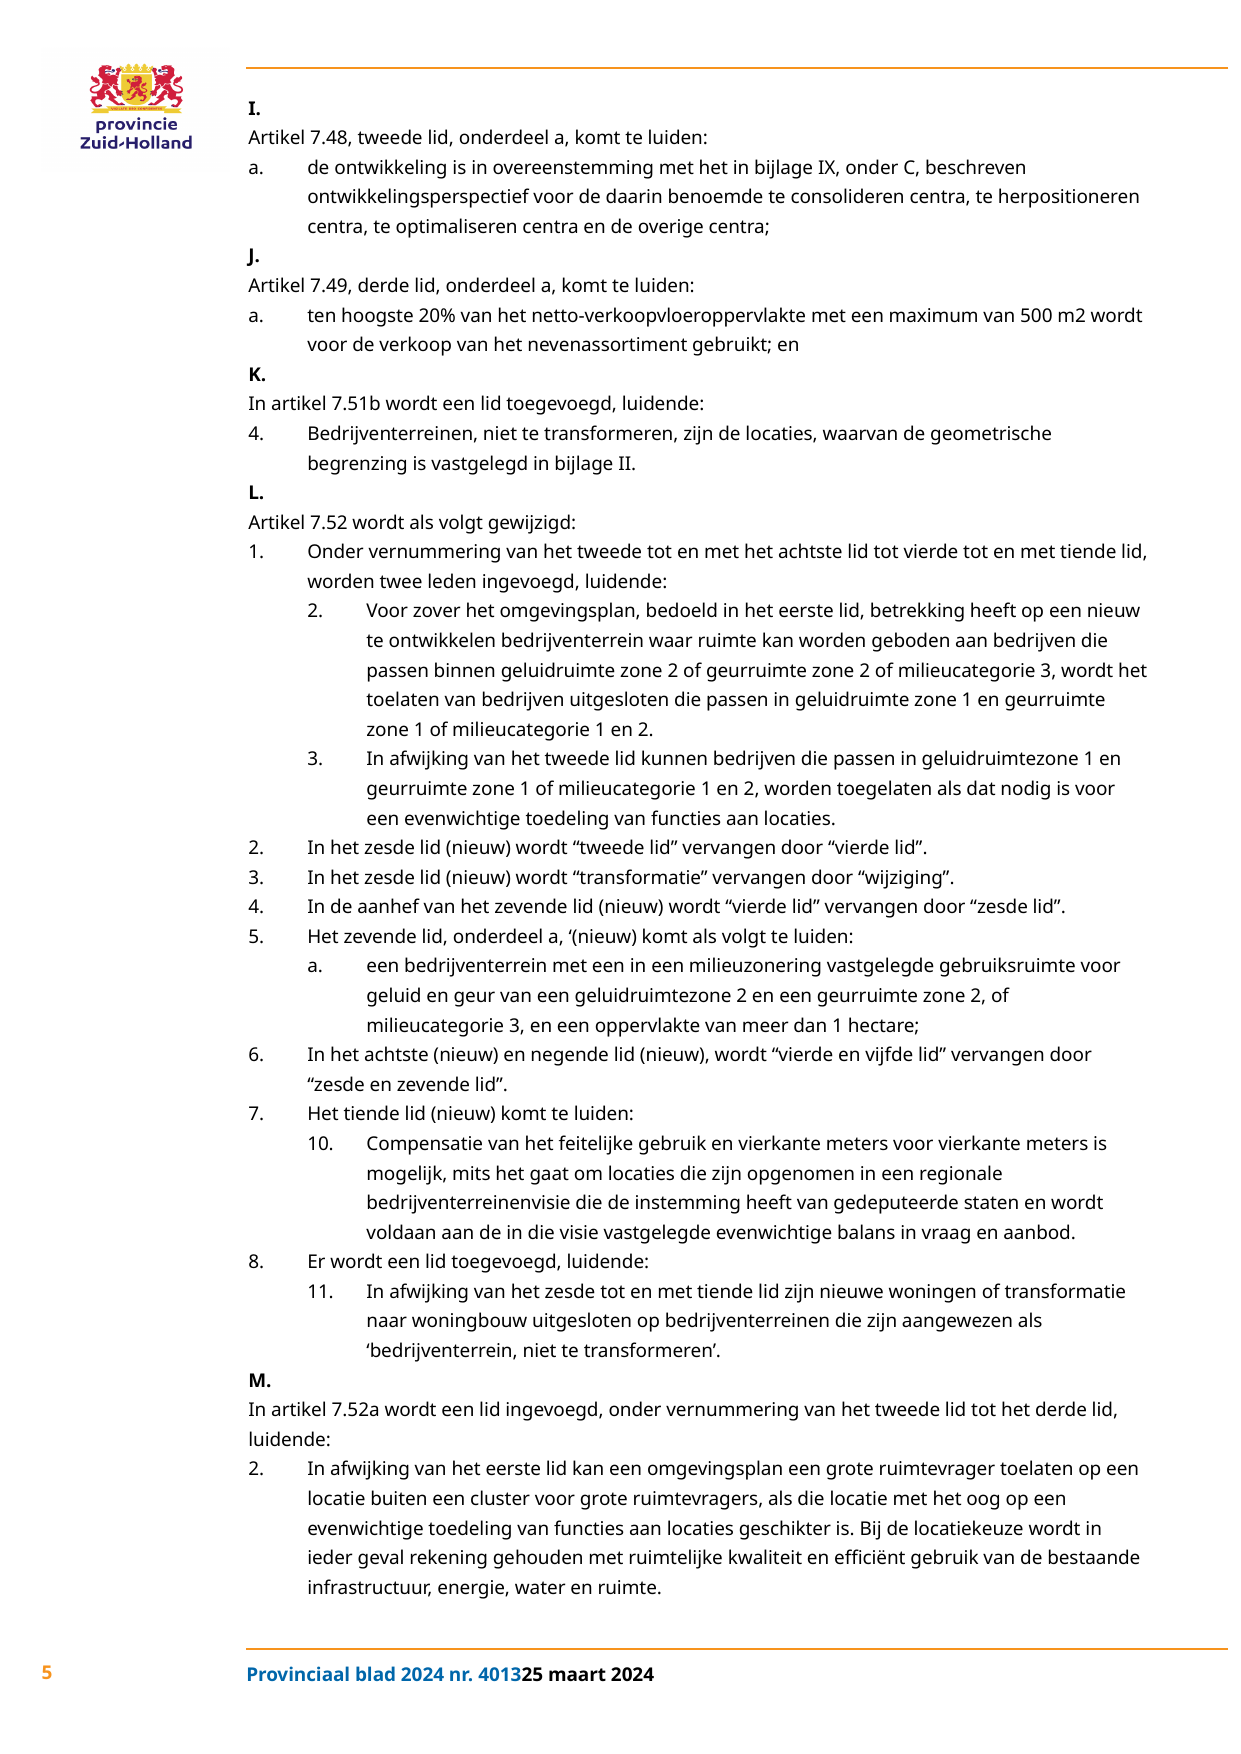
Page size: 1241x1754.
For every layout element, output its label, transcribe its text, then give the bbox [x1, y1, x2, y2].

text I. [248, 95, 1152, 121]
list de ontwikkeling is in overeenstemming met het in bijlage IX, onder C, beschreven ontwikkelingsperspectief voor de daarin benoemde te consolideren centra, te herpositioneren centra, te optimaliseren centra en de overige centra; [248, 154, 1152, 239]
text K. [248, 361, 1152, 387]
list In het zesde lid (nieuw) wordt “transformatie” vervangen door “wijziging”. [248, 864, 1152, 890]
picture [41, 47, 231, 172]
list Compensatie van het feitelijke gebruik en vierkante meters voor vierkante meters is mogelijk, mits het gaat om locaties die zijn opgenomen in een regionale bedrijventerreinenvisie die de instemming heeft van gedeputeerde staten en wordt voldaan aan de in die visie vastgelegde evenwichtige balans in vraag en aanbod. [307, 1130, 1152, 1245]
list In het achtste (nieuw) en negende lid (nieuw), wordt “vierde en vijfde lid” vervangen door “zesde en zevende lid”. [248, 1041, 1152, 1097]
text L. [248, 479, 1152, 505]
list een bedrijventerrein met een in een milieuzonering vastgelegde gebruiksruimte voor geluid en geur van een geluidruimtezone 2 en een geurruimte zone 2, of milieucategorie 3, en een oppervlakte van meer dan 1 hectare; [307, 953, 1152, 1038]
list Het zevende lid, onderdeel a, ‘(nieuw) komt als volgt te luiden: [248, 923, 1152, 949]
list In afwijking van het tweede lid kunnen bedrijven die passen in geluidruimtezone 1 en geurruimte zone 1 of milieucategorie 1 en 2, worden toegelaten als dat nodig is voor een evenwichtige toedeling van functies aan locaties. [307, 746, 1152, 831]
text In artikel 7.51b wordt een lid toegevoegd, luidende: [248, 391, 1152, 416]
list Bedrijventerreinen, niet te transformeren, zijn de locaties, waarvan de geometrische begrenzing is vastgelegd in bijlage II. [248, 420, 1152, 476]
list ten hoogste 20% van het netto-verkoopvloeroppervlakte met een maximum van 500 m2 wordt voor de verkoop van het nevenassortiment gebruikt; en [248, 302, 1152, 357]
list Het tiende lid (nieuw) komt te luiden: [248, 1101, 1152, 1126]
list In afwijking van het eerste lid kan een omgevingsplan een grote ruimtevrager toelaten op een locatie buiten een cluster voor grote ruimtevragers, als die locatie met het oog op een evenwichtige toedeling van functies aan locaties geschikter is. Bij de locatiekeuze wordt in ieder geval rekening gehouden met ruimtelijke kwaliteit en efficiënt gebruik van de bestaande infrastructuur, energie, water en ruimte. [248, 1456, 1152, 1600]
list Voor zover het omgevingsplan, bedoeld in het eerste lid, betrekking heeft op een nieuw te ontwikkelen bedrijventerrein waar ruimte kan worden geboden aan bedrijven die passen binnen geluidruimte zone 2 of geurruimte zone 2 of milieucategorie 3, wordt het toelaten van bedrijven uitgesloten die passen in geluidruimte zone 1 en geurruimte zone 1 of milieucategorie 1 en 2. [307, 598, 1152, 742]
text Artikel 7.48, tweede lid, onderdeel a, komt te luiden: [248, 124, 1152, 150]
list Onder vernummering van het tweede tot en met het achtste lid tot vierde tot en met tiende lid, worden twee leden ingevoegd, luidende: [248, 538, 1152, 594]
text M. [248, 1367, 1152, 1393]
list In het zesde lid (nieuw) wordt “tweede lid” vervangen door “vierde lid”. [248, 834, 1152, 860]
list Er wordt een lid toegevoegd, luidende: [248, 1248, 1152, 1274]
text J. [248, 243, 1152, 268]
text In artikel 7.52a wordt een lid ingevoegd, onder vernummering van het tweede lid tot het derde lid, luidende: [248, 1396, 1152, 1452]
list In afwijking van het zesde tot en met tiende lid zijn nieuwe woningen of transformatie naar woningbouw uitgesloten op bedrijventerreinen die zijn aangewezen als ‘bedrijventerrein, niet te transformeren’. [307, 1278, 1152, 1363]
list In de aanhef van het zevende lid (nieuw) wordt “vierde lid” vervangen door “zesde lid”. [248, 893, 1152, 919]
text Artikel 7.52 wordt als volgt gewijzigd: [248, 509, 1152, 535]
text Artikel 7.49, derde lid, onderdeel a, komt te luiden: [248, 272, 1152, 298]
